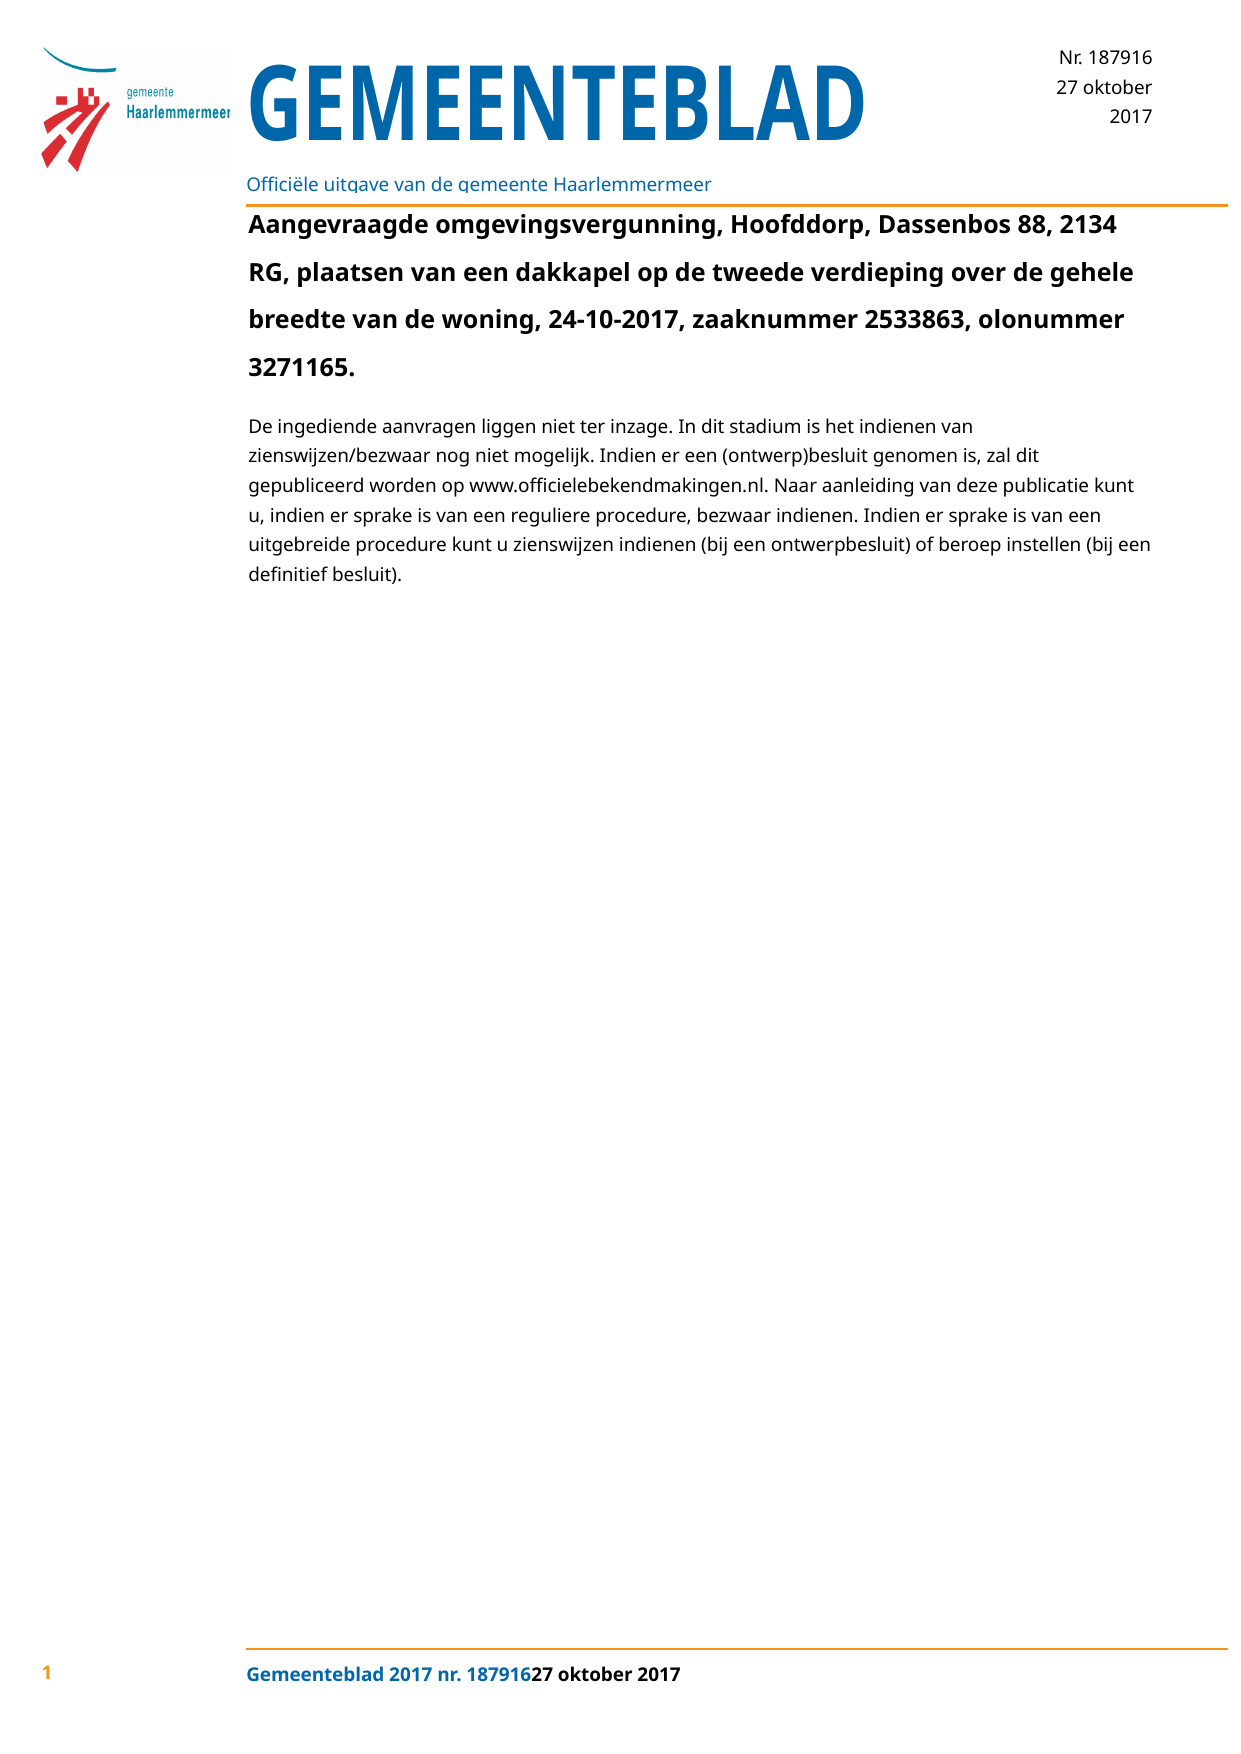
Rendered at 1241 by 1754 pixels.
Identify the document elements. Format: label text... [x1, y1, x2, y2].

picture [41, 47, 231, 172]
text De ingediende aanvragen liggen niet ter inzage. In dit stadium is het indienen van zienswijzen/bezwaar nog niet mogelijk. Indien er een (ontwerp)besluit genomen is, zal dit gepubliceerd worden op www.officielebekendmakingen.nl. Naar aanleiding van deze publicatie kunt u, indien er sprake is van een reguliere procedure, bezwaar indienen. Indien er sprake is van een uitgebreide procedure kunt u zienswijzen indienen (bij een ontwerpbesluit) of beroep instellen (bij een definitief besluit). [248, 413, 1152, 587]
text Aangevraagde omgevingsvergunning, Hoofddorp, Dassenbos 88, 2134 RG, plaatsen van een dakkapel op de tweede verdieping over de gehele breedte van de woning, 24-10-2017, zaaknummer 2533863, olonummer 3271165. [248, 207, 1152, 384]
